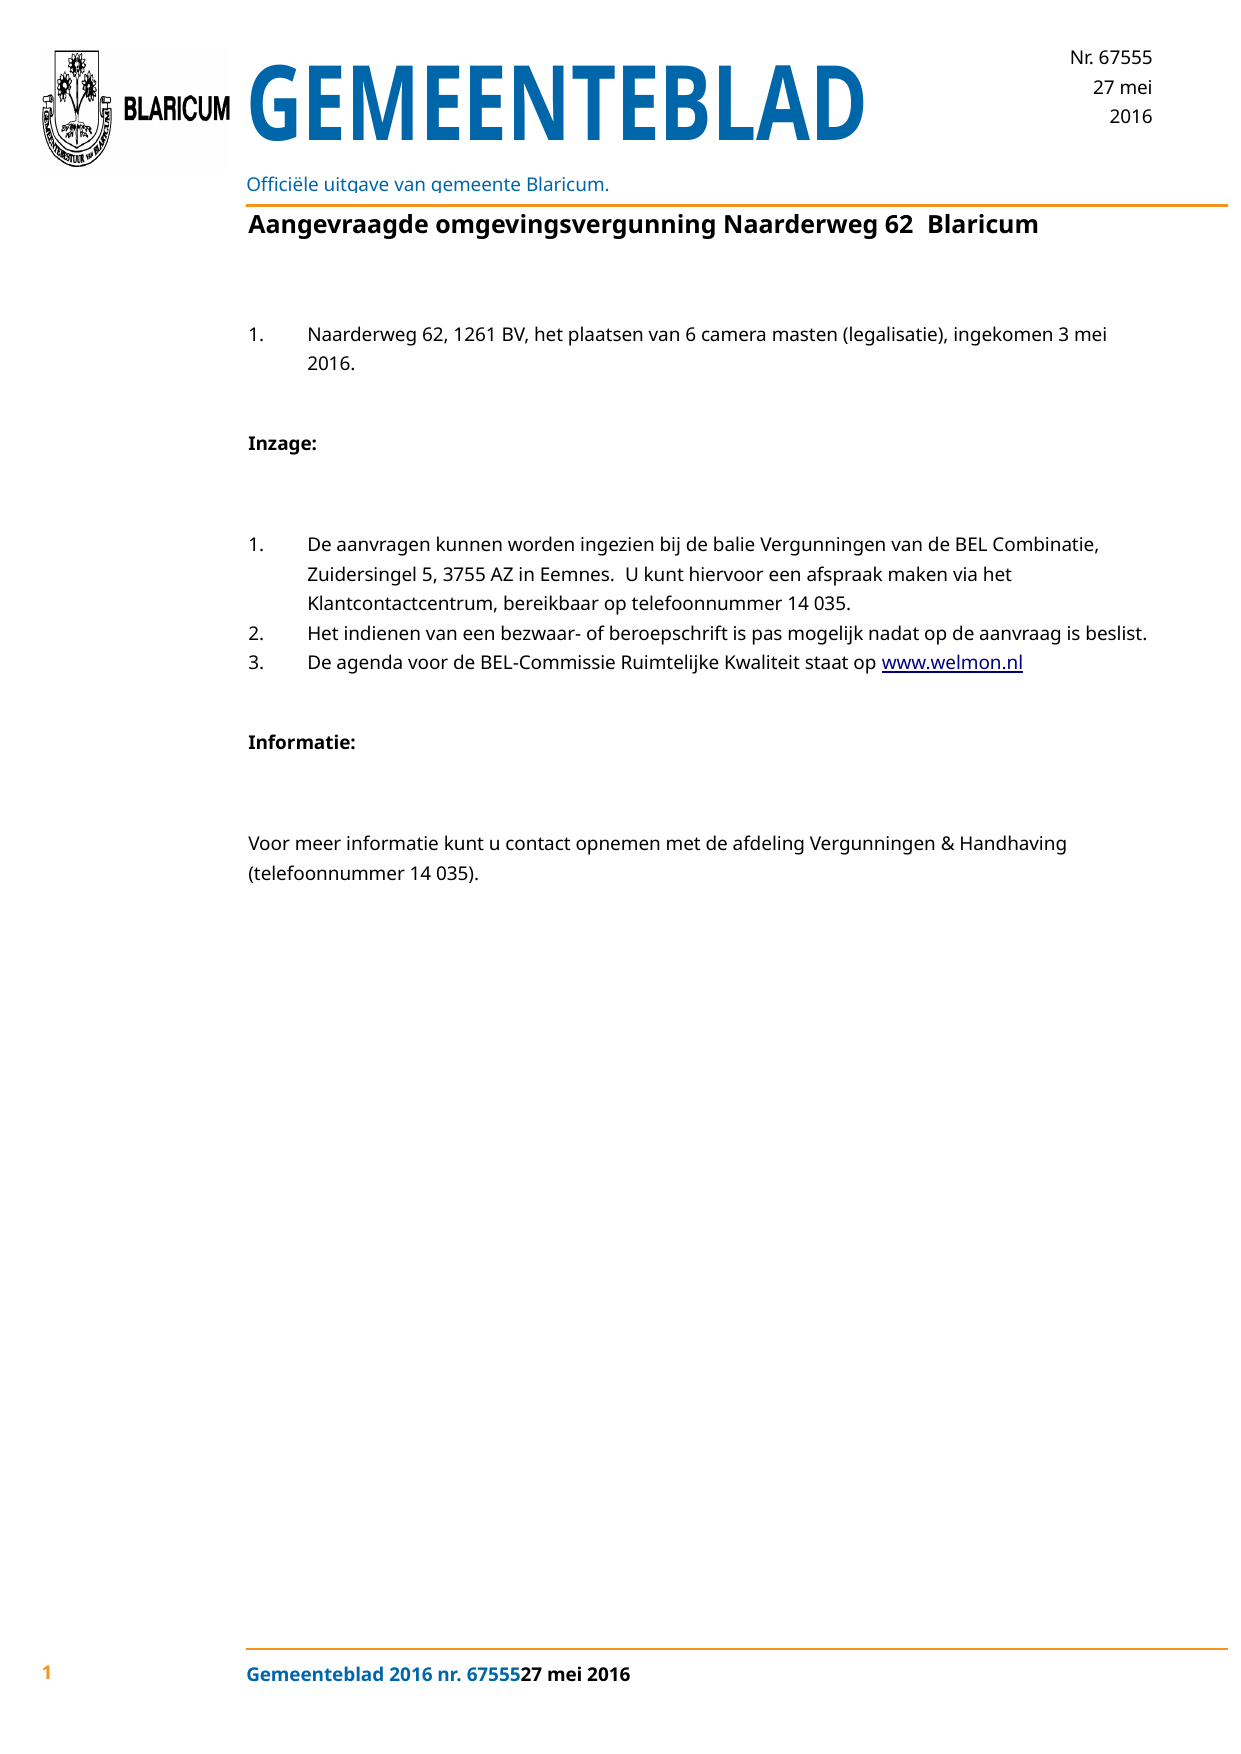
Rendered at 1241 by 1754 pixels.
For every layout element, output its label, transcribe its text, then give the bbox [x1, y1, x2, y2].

text Inzage: [248, 430, 1152, 456]
text Informatie: [248, 729, 1152, 755]
list Naarderweg 62, 1261 BV, het plaatsen van 6 camera masten (legalisatie), ingekomen 3 mei 2016. [248, 321, 1152, 376]
list Het indienen van een bezwaar- of beroepschrift is pas mogelijk nadat op de aanvraag is beslist. [248, 620, 1152, 646]
list De agenda voor de BEL-Commissie Ruimtelijke Kwaliteit staat op www.welmon.nl [248, 649, 1152, 675]
picture [41, 47, 231, 172]
text Aangevraagde omgevingsvergunning Naarderweg 62 Blaricum [248, 207, 1152, 241]
list De aanvragen kunnen worden ingezien bij de balie Vergunningen van de BEL Combinatie, Zuidersingel 5, 3755 AZ in Eemnes. U kunt hiervoor een afspraak maken via het Klantcontactcentrum, bereikbaar op telefoonnummer 14 035. [248, 531, 1152, 616]
text Voor meer informatie kunt u contact opnemen met de afdeling Vergunningen & Handhaving (telefoonnummer 14 035). [248, 830, 1152, 886]
